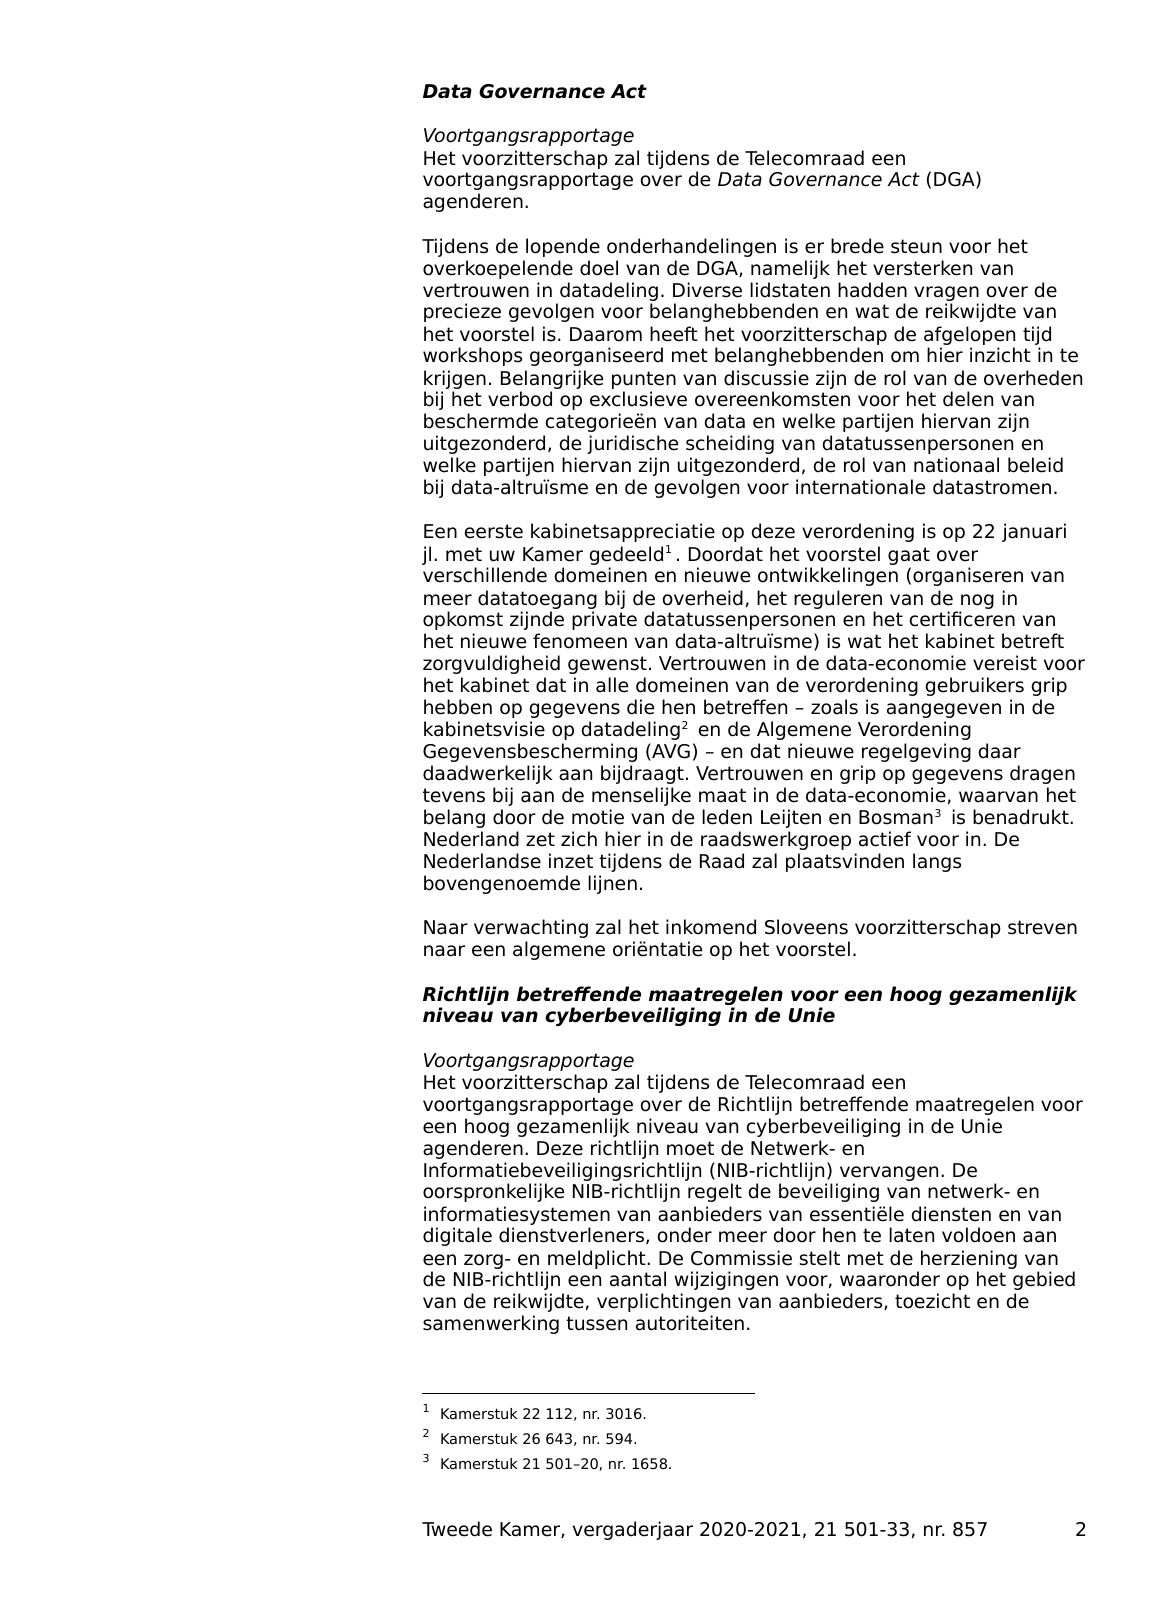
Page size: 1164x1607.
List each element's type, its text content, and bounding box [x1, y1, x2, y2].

text Kamerstuk 21 501–20, nr. 1658. [422, 1452, 1087, 1474]
text Voortgangsrapportage [422, 125, 1087, 147]
text Voortgangsrapportage [422, 1049, 1087, 1072]
text Het voorzitterschap zal tijdens de Telecomraad een voortgangsrapportage over de Richtlijn betreffende maatregelen voor een hoog gezamenlijk niveau van cyberbeveiliging in de Unie agenderen. Deze richtlijn moet de Netwerk- en Informatiebeveiligingsrichtlijn (NIB-richtlijn) vervangen. De oorspronkelijke NIB-richtlijn regelt de beveiliging van netwerk- en informatiesystemen van aanbieders van essentiële diensten en van digitale dienstverleners, onder meer door hen te laten voldoen aan een zorg- en meldplicht. De Commissie stelt met de herziening van de NIB-richtlijn een aantal wijzigingen voor, waaronder op het gebied van de reikwijdte, verplichtingen van aanbieders, toezicht en de samenwerking tussen autoriteiten. [422, 1072, 1087, 1335]
text Een eerste kabinetsappreciatie op deze verordening is op 22 januari jl. met uw Kamer gedeeld. Doordat het voorstel gaat over verschillende domeinen en nieuwe ontwikkelingen (organiseren van meer datatoegang bij de overheid, het reguleren van de nog in opkomst zijnde private datatussenpersonen en het certificeren van het nieuwe fenomeen van data-altruïsme) is wat het kabinet betreft zorgvuldigheid gewenst. Vertrouwen in de data-economie vereist voor het kabinet dat in alle domeinen van de verordening gebruikers grip hebben op gegevens die hen betreffen – zoals is aangegeven in de kabinetsvisie op datadeling en de Algemene Verordening Gegevensbescherming (AVG) – en dat nieuwe regelgeving daar daadwerkelijk aan bijdraagt. Vertrouwen en grip op gegevens dragen tevens bij aan de menselijke maat in de data-economie, waarvan het belang door de motie van de leden Leijten en Bosman is benadrukt. Nederland zet zich hier in de raadswerkgroep actief voor in. De Nederlandse inzet tijdens de Raad zal plaatsvinden langs bovengenoemde lijnen. [422, 521, 1087, 895]
text Het voorzitterschap zal tijdens de Telecomraad een voortgangsrapportage over de Data Governance Act (DGA) agenderen. [422, 147, 1087, 213]
text Naar verwachting zal het inkomend Sloveens voorzitterschap streven naar een algemene oriëntatie op het voorstel. [422, 917, 1087, 961]
text Kamerstuk 26 643, nr. 594. [422, 1427, 1087, 1449]
subtitle Data Governance Act [422, 81, 1087, 103]
text Tijdens de lopende onderhandelingen is er brede steun voor het overkoepelende doel van de DGA, namelijk het versterken van vertrouwen in datadeling. Diverse lidstaten hadden vragen over de precieze gevolgen voor belanghebbenden en wat de reikwijdte van het voorstel is. Daarom heeft het voorzitterschap de afgelopen tijd workshops georganiseerd met belanghebbenden om hier inzicht in te krijgen. Belangrijke punten van discussie zijn de rol van de overheden bij het verbod op exclusieve overeenkomsten voor het delen van beschermde categorieën van data en welke partijen hiervan zijn uitgezonderd, de juridische scheiding van datatussenpersonen en welke partijen hiervan zijn uitgezonderd, de rol van nationaal beleid bij data-altruïsme en de gevolgen voor internationale datastromen. [422, 236, 1087, 499]
subtitle Richtlijn betreffende maatregelen voor een hoog gezamenlijk niveau van cyberbeveiliging in de Unie [422, 983, 1087, 1027]
text Kamerstuk 22 112, nr. 3016. [422, 1402, 1087, 1424]
